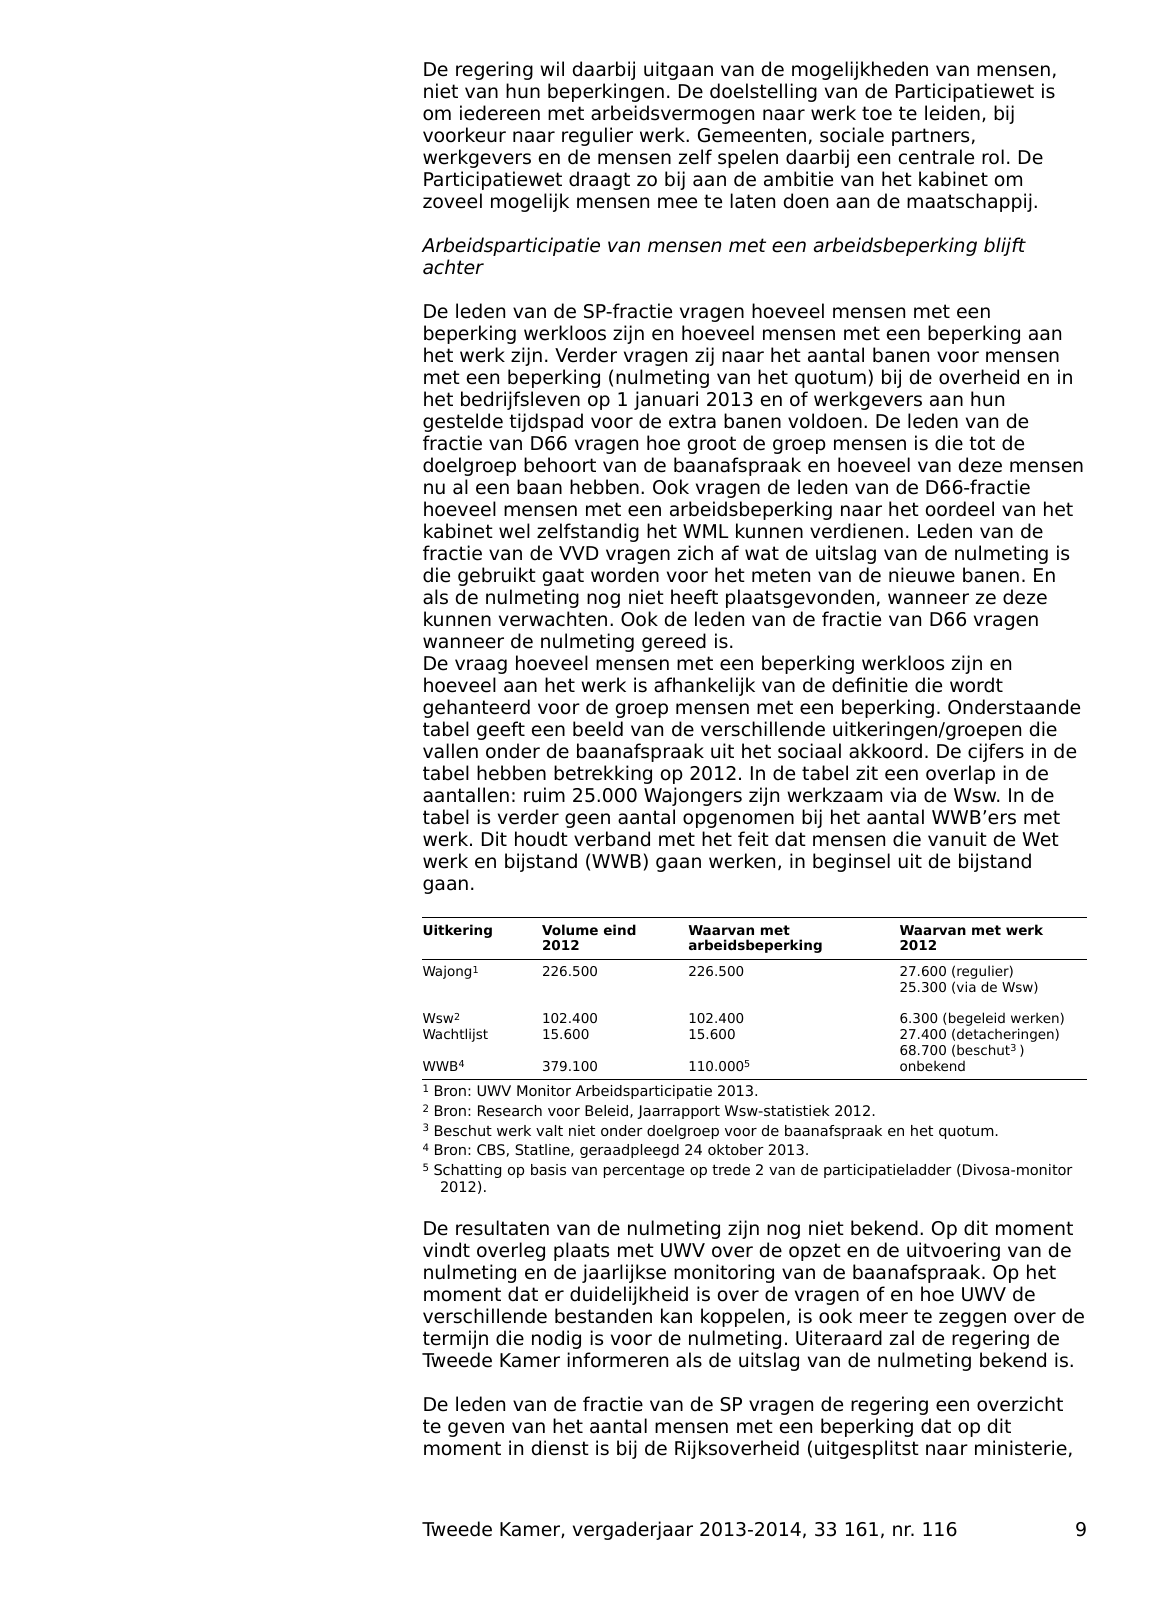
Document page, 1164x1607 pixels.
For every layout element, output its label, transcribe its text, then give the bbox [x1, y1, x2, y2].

subtitle Arbeidsparticipatie van mensen met een arbeidsbeperking blijft achter [422, 235, 1087, 279]
table_cell [682, 1043, 893, 1058]
table_cell 379.100 [536, 1059, 682, 1079]
table_cell [536, 996, 682, 1011]
table_cell Wsw2 [422, 1011, 536, 1027]
table_cell 110.0005 [682, 1059, 893, 1079]
table_cell [536, 980, 682, 996]
table_cell [682, 996, 893, 1011]
table_cell 226.500 [536, 960, 682, 980]
table_header Waarvan met werk 2012 [893, 918, 1087, 958]
table_cell [422, 1043, 536, 1058]
text De resultaten van de nulmeting zijn nog niet bekend. Op dit moment vindt overleg plaats met UWV over de opzet en de uitvoering van de nulmeting en de jaarlijkse monitoring van de baanafspraak. Op het moment dat er duidelijkheid is over de vragen of en hoe UWV de verschillende bestanden kan koppelen, is ook meer te zeggen over de termijn die nodig is voor de nulmeting. Uiteraard zal de regering de Tweede Kamer informeren als de uitslag van de nulmeting bekend is. [422, 1218, 1087, 1372]
table_header Waarvan met arbeidsbeperking [682, 918, 893, 958]
table_cell 25.300 (via de Wsw) [893, 980, 1087, 996]
table_cell Wajong1 [422, 960, 536, 980]
table_header Uitkering [422, 918, 536, 958]
table_cell 6.300 (begeleid werken) [893, 1011, 1087, 1027]
table_cell 102.400 [682, 1011, 893, 1027]
table_cell 102.400 [536, 1011, 682, 1027]
table_cell 15.600 [682, 1027, 893, 1043]
table_cell [682, 980, 893, 996]
table_cell WWB4 [422, 1059, 536, 1079]
table_cell 27.400 (detacheringen) [893, 1027, 1087, 1043]
table_cell 15.600 [536, 1027, 682, 1043]
table_cell [422, 980, 536, 996]
table_cell Wachtlijst [422, 1027, 536, 1043]
table_cell 68.700 (beschut3) [893, 1043, 1087, 1058]
table_cell [422, 996, 536, 1011]
table_cell onbekend [893, 1059, 1087, 1079]
text De leden van de SP-fractie vragen hoeveel mensen met een beperking werkloos zijn en hoeveel mensen met een beperking aan het werk zijn. Verder vragen zij naar het aantal banen voor mensen met een beperking (nulmeting van het quotum) bij de overheid en in het bedrijfsleven op 1 januari 2013 en of werkgevers aan hun gestelde tijdspad voor de extra banen voldoen. De leden van de fractie van D66 vragen hoe groot de groep mensen is die tot de doelgroep behoort van de baanafspraak en hoeveel van deze mensen nu al een baan hebben. Ook vragen de leden van de D66-fractie hoeveel mensen met een arbeidsbeperking naar het oordeel van het kabinet wel zelfstandig het WML kunnen verdienen. Leden van de fractie van de VVD vragen zich af wat de uitslag van de nulmeting is die gebruikt gaat worden voor het meten van de nieuwe banen. En als de nulmeting nog niet heeft plaatsgevonden, wanneer ze deze kunnen verwachten. Ook de leden van de fractie van D66 vragen wanneer de nulmeting gereed is. [422, 301, 1087, 653]
text De vraag hoeveel mensen met een beperking werkloos zijn en hoeveel aan het werk is afhankelijk van de definitie die wordt gehanteerd voor de groep mensen met een beperking. Onderstaande tabel geeft een beeld van de verschillende uitkeringen/groepen die vallen onder de baanafspraak uit het sociaal akkoord. De cijfers in de tabel hebben betrekking op 2012. In de tabel zit een overlap in de aantallen: ruim 25.000 Wajongers zijn werkzaam via de Wsw. In de tabel is verder geen aantal opgenomen bij het aantal WWB’ers met werk. Dit houdt verband met het feit dat mensen die vanuit de Wet werk en bijstand (WWB) gaan werken, in beginsel uit de bijstand gaan. [422, 653, 1087, 895]
text De regering wil daarbij uitgaan van de mogelijkheden van mensen, niet van hun beperkingen. De doelstelling van de Participatiewet is om iedereen met arbeidsvermogen naar werk toe te leiden, bij voorkeur naar regulier werk. Gemeenten, sociale partners, werkgevers en de mensen zelf spelen daarbij een centrale rol. De Participatiewet draagt zo bij aan de ambitie van het kabinet om zoveel mogelijk mensen mee te laten doen aan de maatschappij. [422, 59, 1087, 213]
table_cell [536, 1043, 682, 1058]
table_header Volume eind 2012 [536, 918, 682, 958]
table_cell [893, 996, 1087, 1011]
table_cell 27.600 (regulier) [893, 960, 1087, 980]
table_cell 1 Bron: UWV Monitor Arbeidsparticipatie 2013. 2 Bron: Research voor Beleid, Jaarrapport Wsw-statistiek 2012. 3 Beschut werk valt niet onder doelgroep voor de baanafspraak en het quotum. 4 Bron: CBS, Statline, geraadpleegd 24 oktober 2013. 5 Schatting op basis van percentage op trede 2 van de participatieladder (Divosa-monitor 2012). [422, 1080, 1087, 1196]
text De leden van de fractie van de SP vragen de regering een overzicht te geven van het aantal mensen met een beperking dat op dit moment in dienst is bij de Rijksoverheid (uitgesplitst naar ministerie, [422, 1394, 1087, 1460]
table_cell 226.500 [682, 960, 893, 980]
